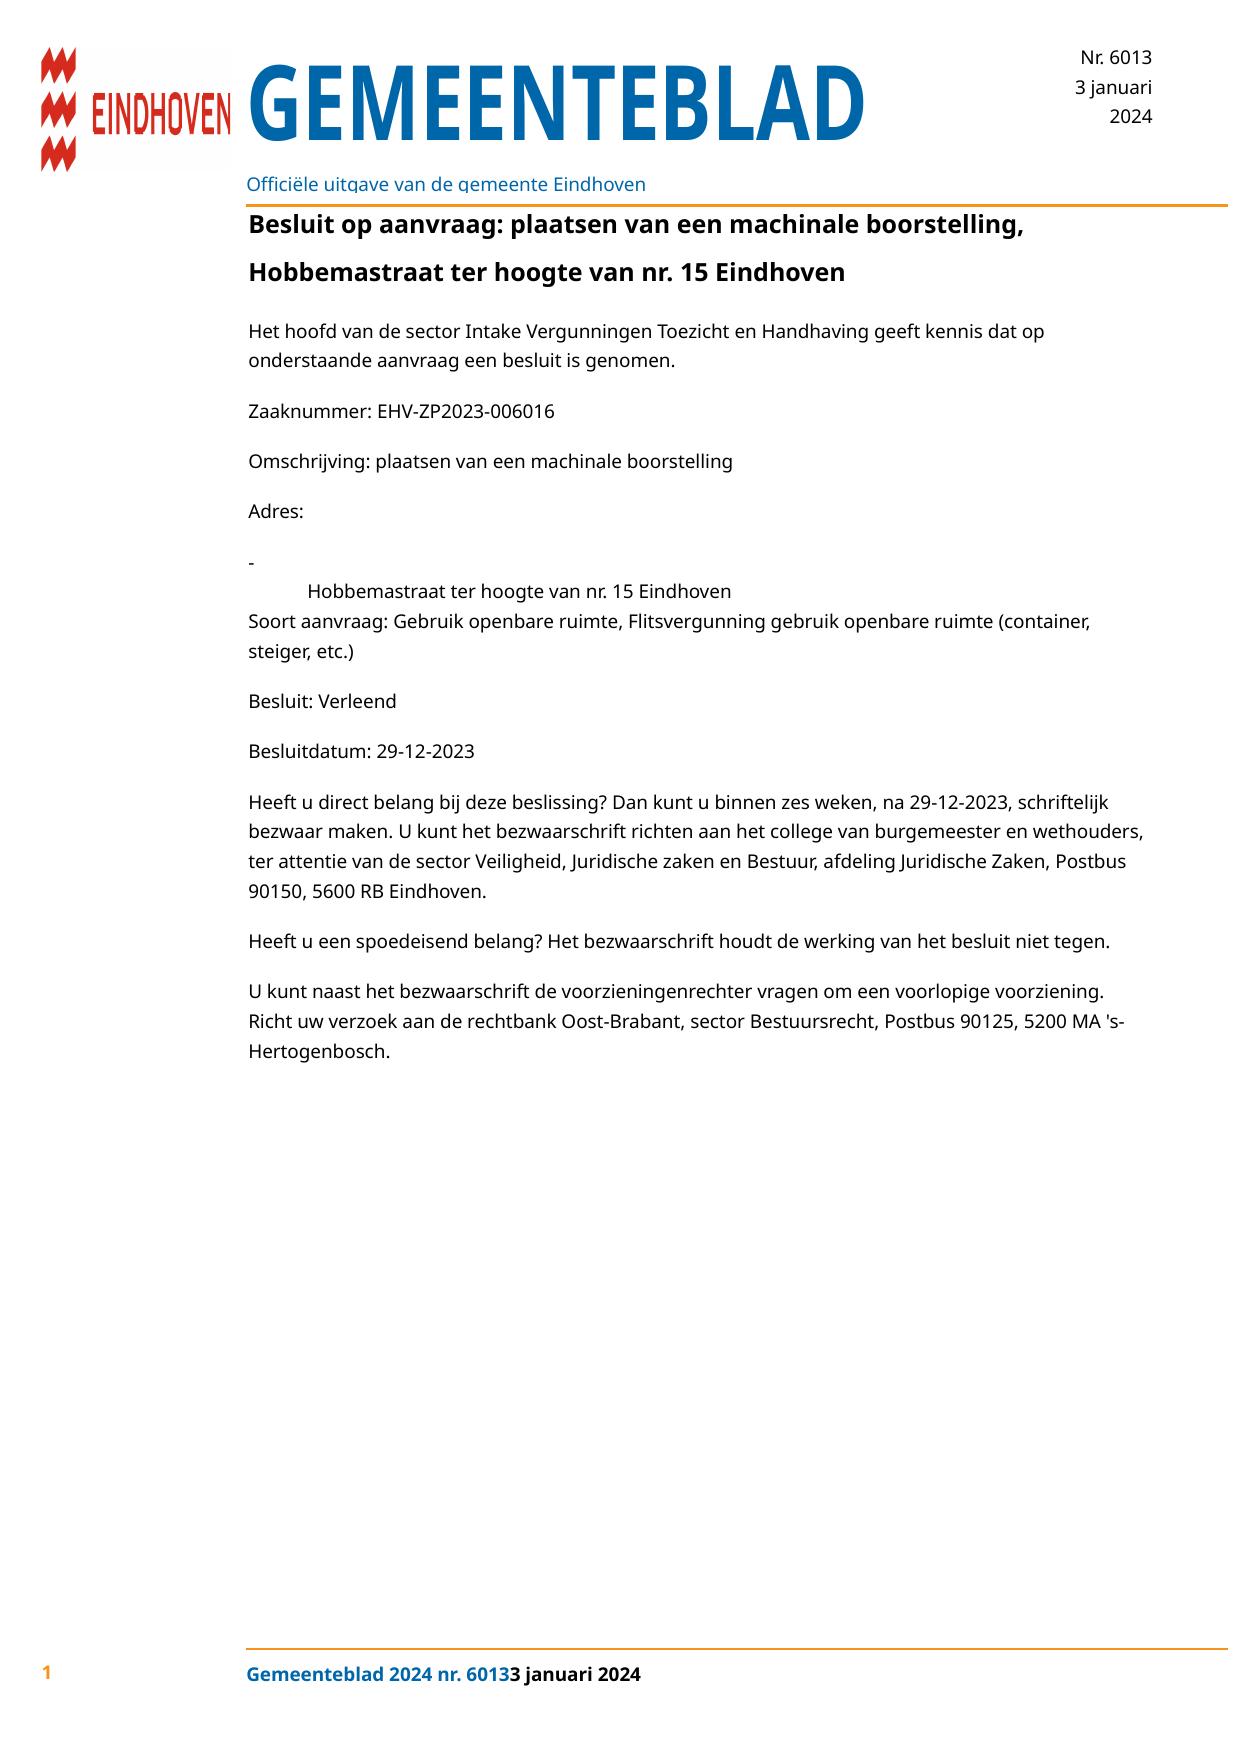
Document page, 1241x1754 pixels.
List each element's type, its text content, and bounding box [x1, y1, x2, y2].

text U kunt naast het bezwaarschrift de voorzieningenrechter vragen om een voorlopige voorziening. Richt uw verzoek aan de rechtbank Oost-Brabant, sector Bestuursrecht, Postbus 90125, 5200 MA 's-Hertogenbosch. [248, 979, 1152, 1064]
text Soort aanvraag: Gebruik openbare ruimte, Flitsvergunning gebruik openbare ruimte (container, steiger, etc.) [248, 608, 1152, 664]
text Heeft u een spoedeisend belang? Het bezwaarschrift houdt de werking van het besluit niet tegen. [248, 928, 1152, 954]
text Besluitdatum: 29-12-2023 [248, 739, 1152, 764]
text Het hoofd van de sector Intake Vergunningen Toezicht en Handhaving geeft kennis dat op onderstaande aanvraag een besluit is genomen. [248, 318, 1152, 373]
text Zaaknummer: EHV-ZP2023-006016 [248, 398, 1152, 424]
text Adres: [248, 499, 1152, 524]
picture [41, 47, 231, 172]
list Hobbemastraat ter hoogte van nr. 15 Eindhoven [248, 579, 1152, 604]
text Besluit op aanvraag: plaatsen van een machinale boorstelling, Hobbemastraat ter hoogte van nr. 15 Eindhoven [248, 207, 1152, 288]
text Besluit: Verleend [248, 688, 1152, 714]
text Omschrijving: plaatsen van een machinale boorstelling [248, 448, 1152, 474]
text Heeft u direct belang bij deze beslissing? Dan kunt u binnen zes weken, na 29-12-2023, schriftelijk bezwaar maken. U kunt het bezwaarschrift richten aan het college van burgemeester en wethouders, ter attentie van de sector Veiligheid, Juridische zaken en Bestuur, afdeling Juridische Zaken, Postbus 90150, 5600 RB Eindhoven. [248, 789, 1152, 904]
